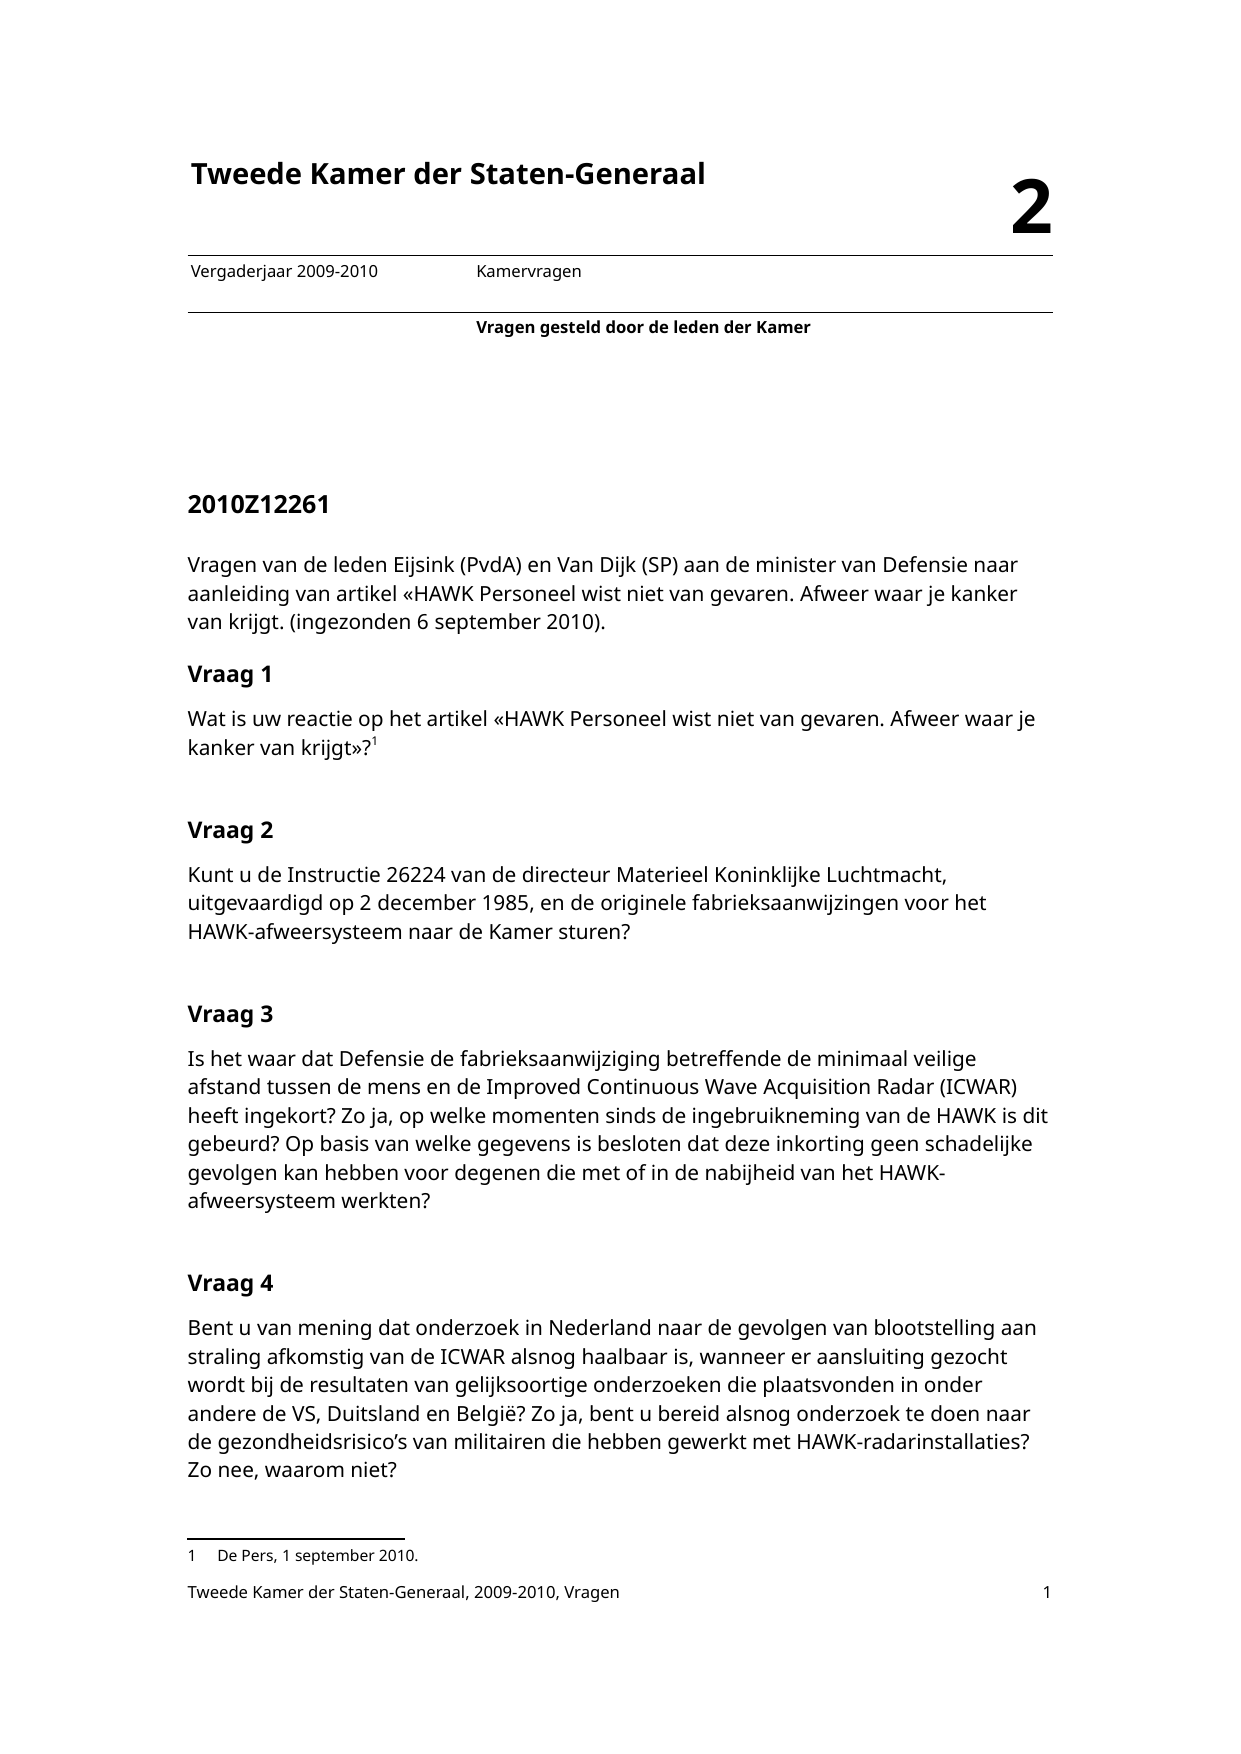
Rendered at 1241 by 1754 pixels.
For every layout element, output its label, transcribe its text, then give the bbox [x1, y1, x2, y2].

table_cell Vragen gesteld door de leden der Kamer [473, 313, 1053, 339]
table_cell [188, 313, 473, 339]
text Kunt u de Instructie 26224 van de directeur Materieel Koninklijke Luchtmacht, uitgevaardigd op 2 december 1985, en de originele fabrieksaanwijzingen voor het HAWK-afweersysteem naar de Kamer sturen? [187, 860, 1053, 945]
subtitle Vraag 1 [187, 658, 1053, 689]
text Bent u van mening dat onderzoek in Nederland naar de gevolgen van blootstelling aan straling afkomstig van de ICWAR alsnog haalbaar is, wanneer er aansluiting gezocht wordt bij de resultaten van gelijksoortige onderzoeken die plaatsvonden in onder andere de VS, Duitsland en België? Zo ja, bent u bereid alsnog onderzoek te doen naar de gezondheidsrisico’s van militairen die hebben gewerkt met HAWK-radarinstallaties? Zo nee, waarom niet? [187, 1313, 1053, 1484]
text Is het waar dat Defensie de fabrieksaanwijziging betreffende de minimaal veilige afstand tussen de mens en de Improved Continuous Wave Acquisition Radar (ICWAR) heeft ingekort? Zo ja, op welke momenten sinds de ingebruikneming van de HAWK is dit gebeurd? Op basis van welke gegevens is besloten dat deze inkorting geen schadelijke gevolgen kan hebben voor degenen die met of in de nabijheid van het HAWK-afweersysteem werkten? [187, 1044, 1053, 1215]
subtitle Vraag 3 [187, 998, 1053, 1029]
subtitle Vraag 2 [187, 814, 1053, 845]
table_header Tweede Kamer der Staten-Generaal [188, 150, 879, 255]
text 2010Z12261 [187, 487, 1053, 521]
text De Pers, 1 september 2010. [187, 1538, 1053, 1566]
table_header 2 [880, 150, 1053, 255]
table_cell Vergaderjaar 2009-2010 [188, 256, 473, 312]
subtitle Vraag 4 [187, 1267, 1053, 1298]
text Wat is uw reactie op het artikel «HAWK Personeel wist niet van gevaren. Afweer waar je kanker van krijgt»? [187, 704, 1053, 761]
text Vragen van de leden Eijsink (PvdA) en Van Dijk (SP) aan de minister van Defensie naar aanleiding van artikel «HAWK Personeel wist niet van gevaren. Afweer waar je kanker van krijgt. (ingezonden 6 september 2010). [187, 550, 1053, 636]
table_cell Kamervragen [473, 256, 1053, 312]
